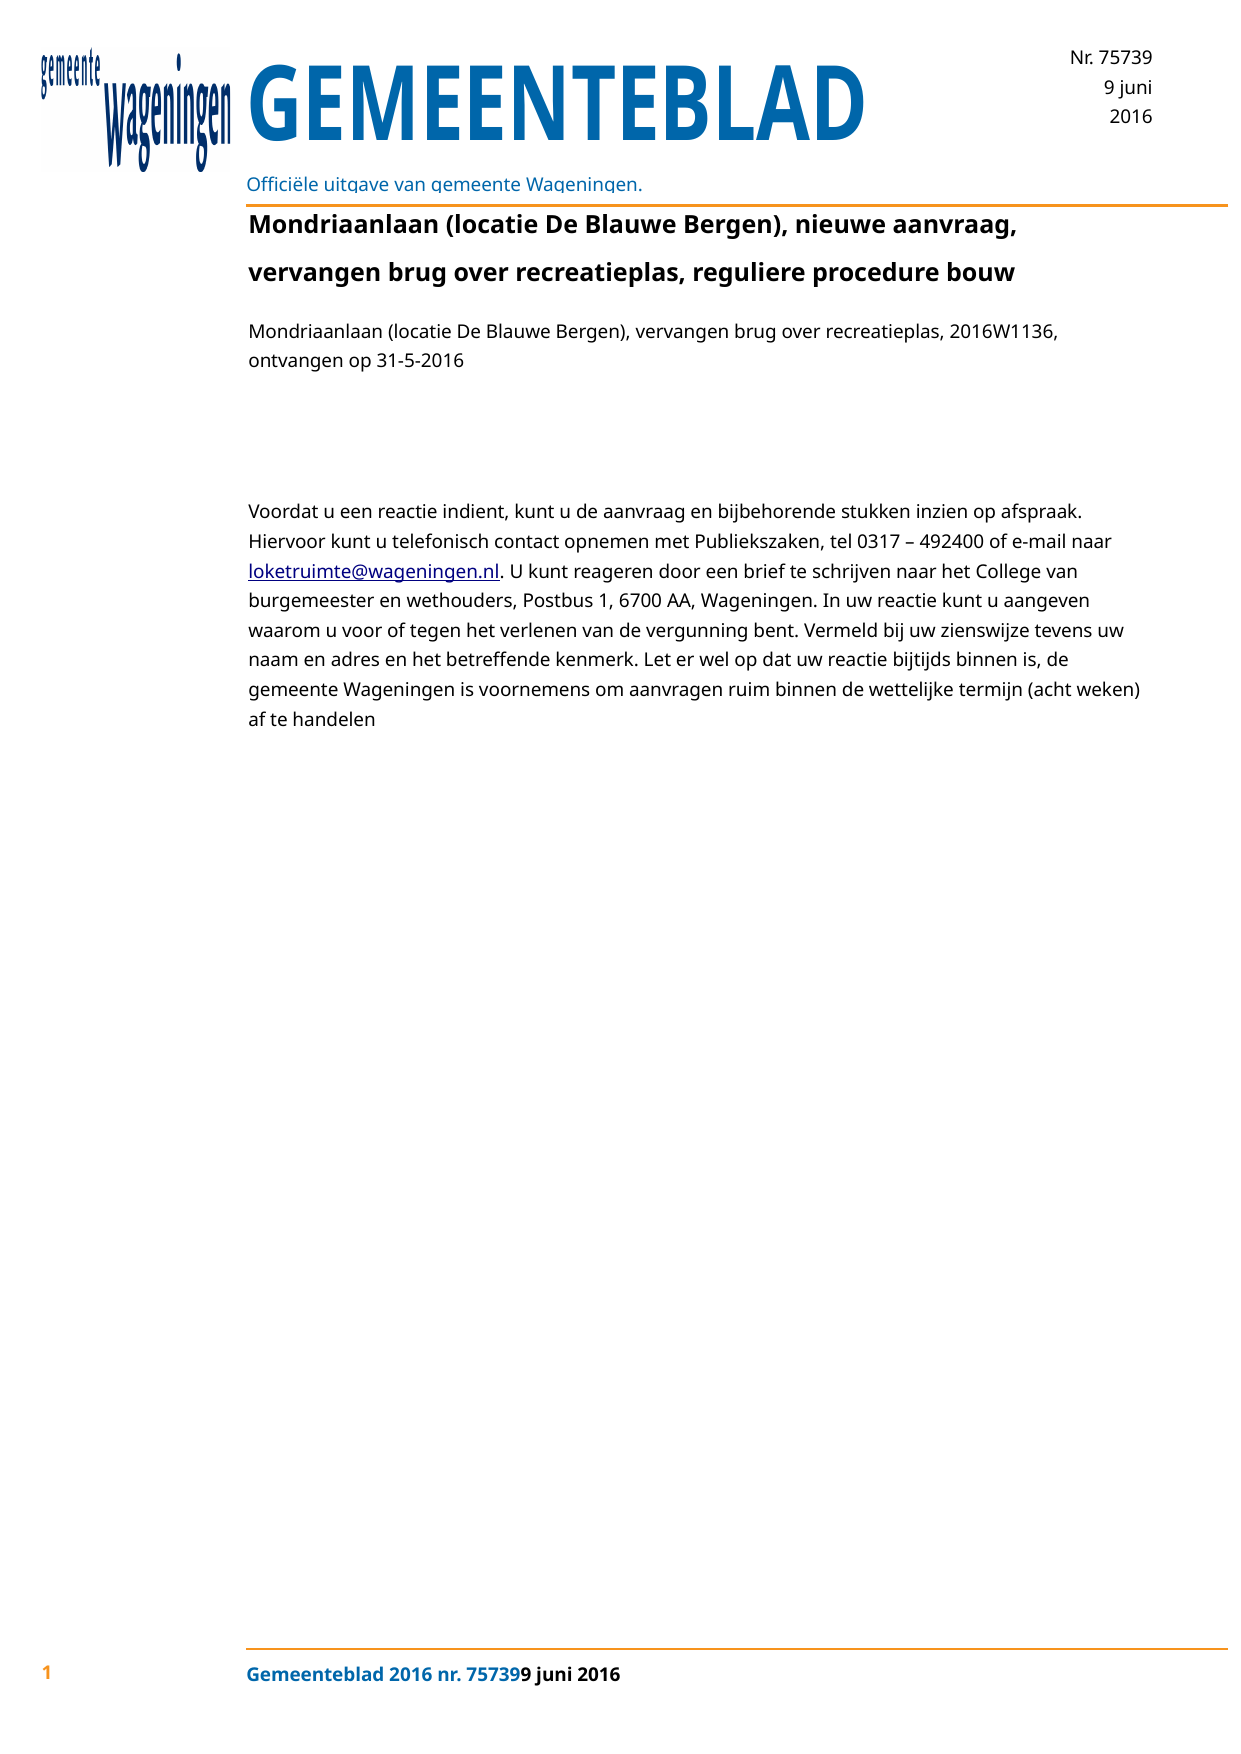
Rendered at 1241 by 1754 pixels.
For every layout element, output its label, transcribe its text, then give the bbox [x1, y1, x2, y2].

text Mondriaanlaan (locatie De Blauwe Bergen), nieuwe aanvraag, vervangen brug over recreatieplas, reguliere procedure bouw [248, 207, 1152, 288]
text Voordat u een reactie indient, kunt u de aanvraag en bijbehorende stukken inzien op afspraak. Hiervoor kunt u telefonisch contact opnemen met Publiekszaken, tel 0317 – 492400 of e-mail naar loketruimte@wageningen.nl. U kunt reageren door een brief te schrijven naar het College van burgemeester en wethouders, Postbus 1, 6700 AA, Wageningen. In uw reactie kunt u aangeven waarom u voor of tegen het verlenen van de vergunning bent. Vermeld bij uw zienswijze tevens uw naam en adres en het betreffende kenmerk. Let er wel op dat uw reactie bijtijds binnen is, de gemeente Wageningen is voornemens om aanvragen ruim binnen de wettelijke termijn (acht weken) af te handelen [248, 499, 1152, 732]
picture [41, 47, 231, 172]
text Mondriaanlaan (locatie De Blauwe Bergen), vervangen brug over recreatieplas, 2016W1136, ontvangen op 31-5-2016 [248, 318, 1152, 373]
